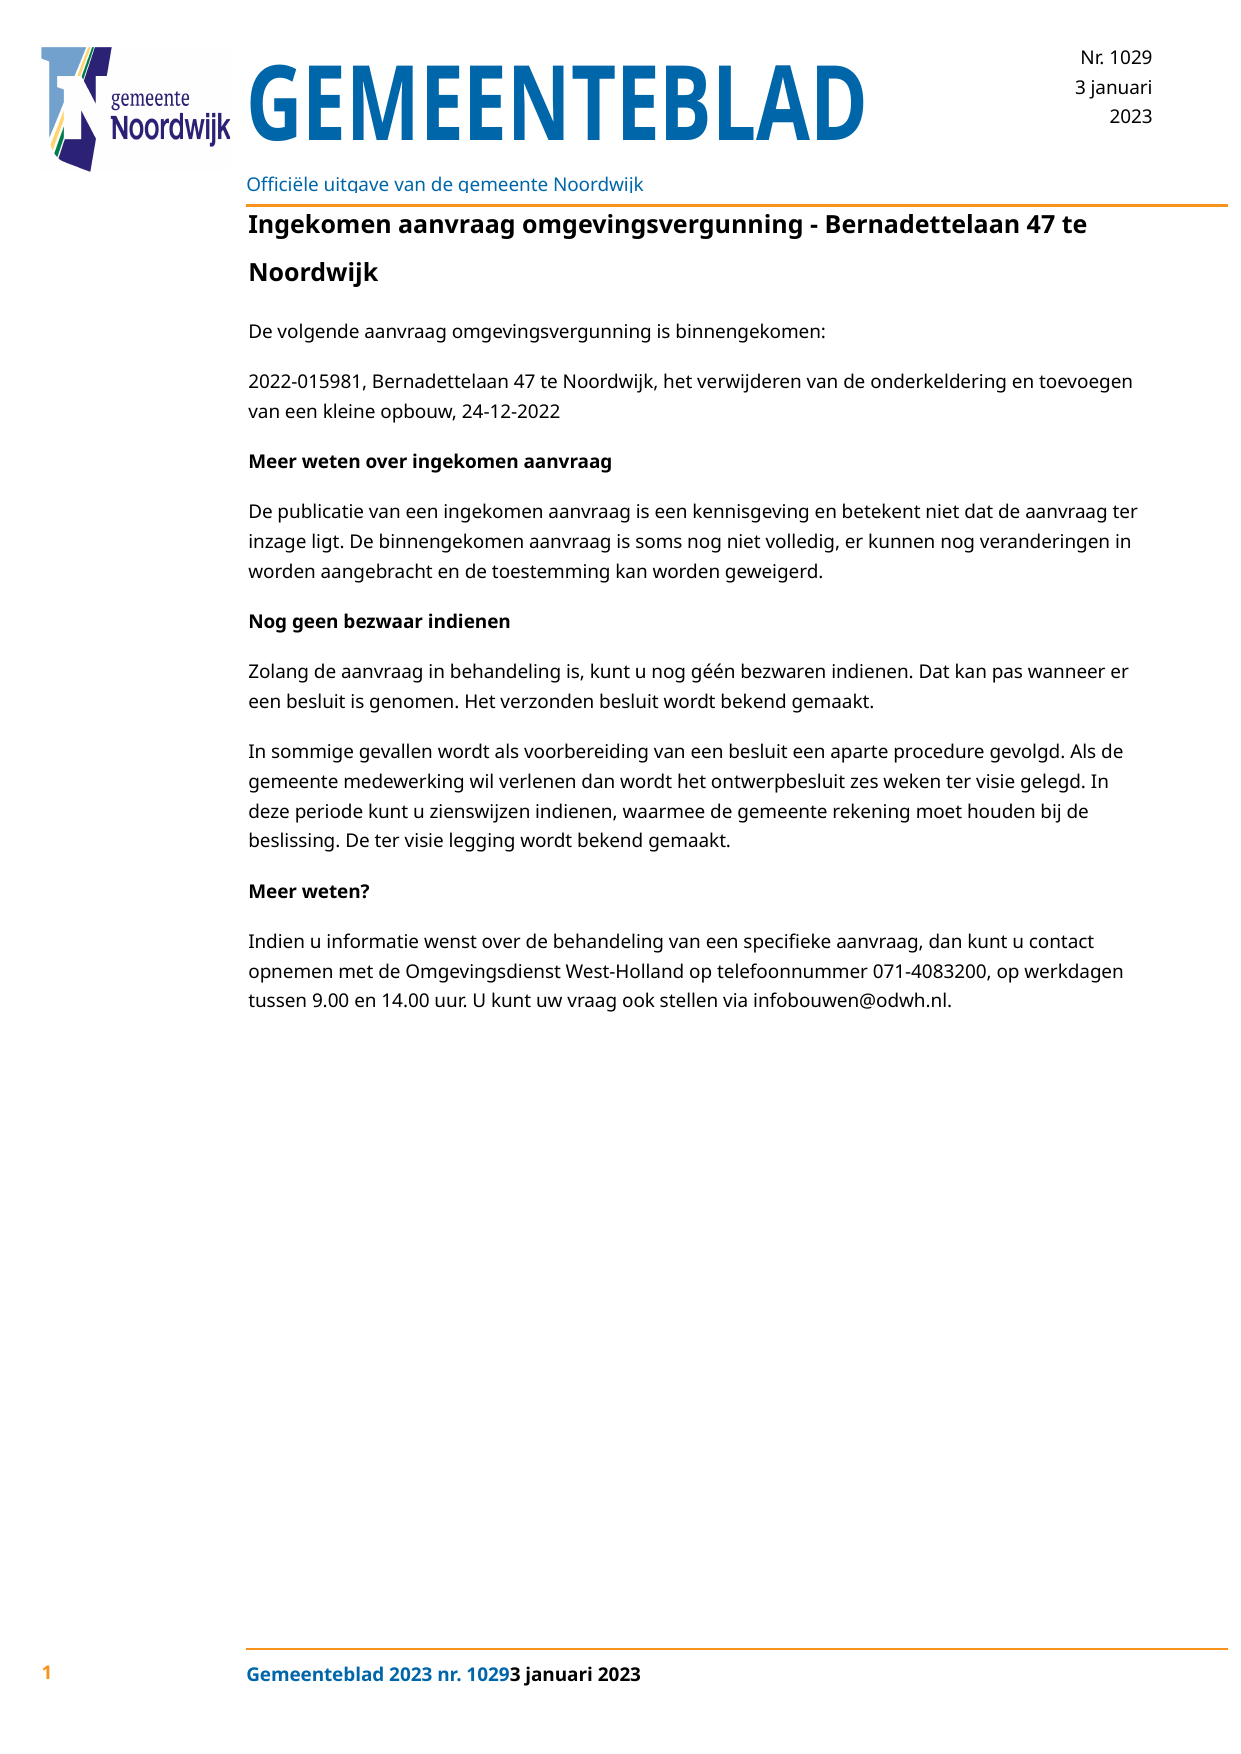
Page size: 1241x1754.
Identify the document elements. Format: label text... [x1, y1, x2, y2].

text De publicatie van een ingekomen aanvraag is een kennisgeving en betekent niet dat de aanvraag ter inzage ligt. De binnengekomen aanvraag is soms nog niet volledig, er kunnen nog veranderingen in worden aangebracht en de toestemming kan worden geweigerd. [248, 499, 1152, 584]
text Meer weten? [248, 878, 1152, 904]
text Nog geen bezwaar indienen [248, 608, 1152, 634]
text Indien u informatie wenst over de behandeling van een specifieke aanvraag, dan kunt u contact opnemen met de Omgevingsdienst West-Holland op telefoonnummer 071-4083200, op werkdagen tussen 9.00 en 14.00 uur. U kunt uw vraag ook stellen via infobouwen@odwh.nl. [248, 928, 1152, 1013]
picture [41, 47, 231, 172]
text Zolang de aanvraag in behandeling is, kunt u nog géén bezwaren indienen. Dat kan pas wanneer er een besluit is genomen. Het verzonden besluit wordt bekend gemaakt. [248, 659, 1152, 714]
text Meer weten over ingekomen aanvraag [248, 448, 1152, 474]
text Ingekomen aanvraag omgevingsvergunning - Bernadettelaan 47 te Noordwijk [248, 207, 1152, 288]
text In sommige gevallen wordt als voorbereiding van een besluit een aparte procedure gevolgd. Als de gemeente medewerking wil verlenen dan wordt het ontwerpbesluit zes weken ter visie gelegd. In deze periode kunt u zienswijzen indienen, waarmee de gemeente rekening moet houden bij de beslissing. De ter visie legging wordt bekend gemaakt. [248, 739, 1152, 853]
text 2022-015981, Bernadettelaan 47 te Noordwijk, het verwijderen van de onderkeldering en toevoegen van een kleine opbouw, 24-12-2022 [248, 368, 1152, 424]
text De volgende aanvraag omgevingsvergunning is binnengekomen: [248, 318, 1152, 344]
